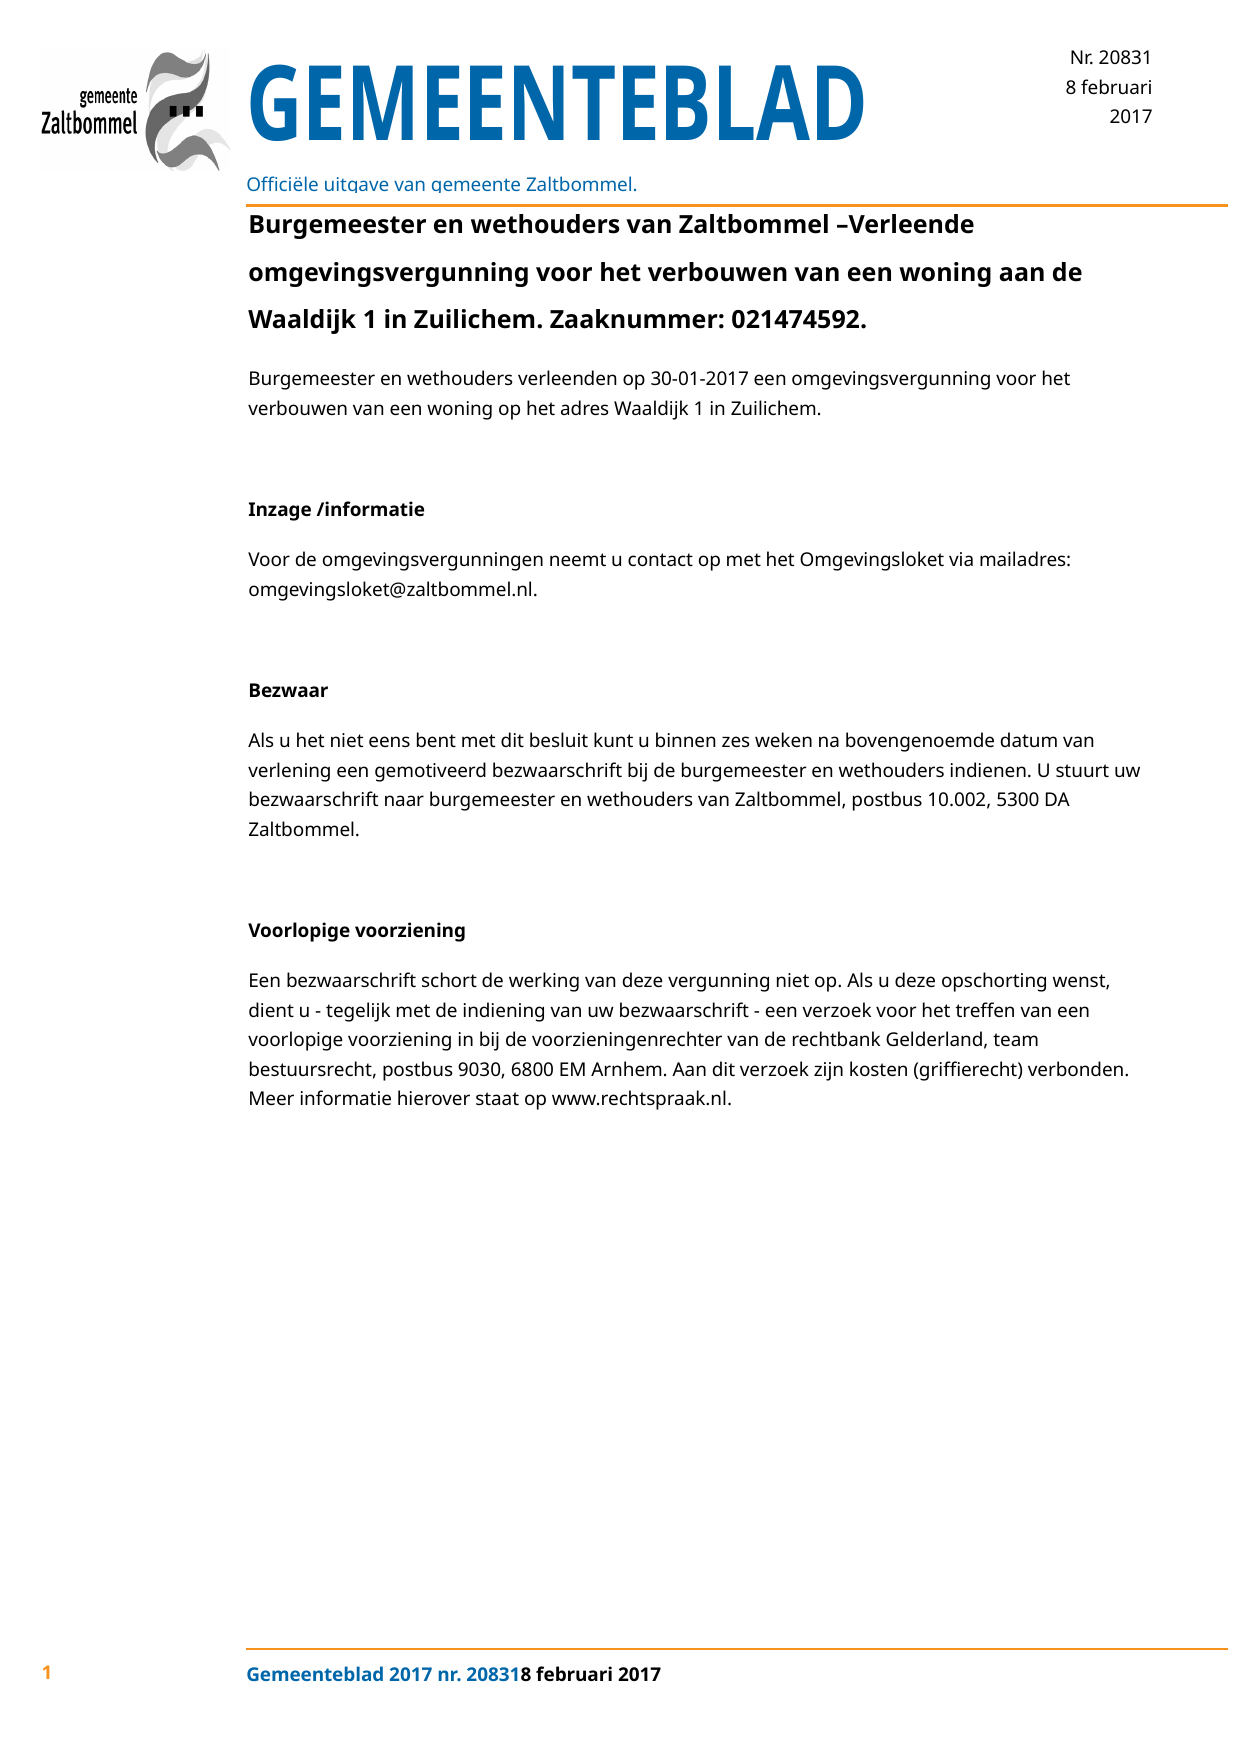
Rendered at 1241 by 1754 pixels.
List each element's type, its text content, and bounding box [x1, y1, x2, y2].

text Bezwaar [248, 677, 1152, 702]
text Een bezwaarschrift schort de werking van deze vergunning niet op. Als u deze opschorting wenst, dient u - tegelijk met de indiening van uw bezwaarschrift - een verzoek voor het treffen van een voorlopige voorziening in bij de voorzieningenrechter van de rechtbank Gelderland, team bestuursrecht, postbus 9030, 6800 EM Arnhem. Aan dit verzoek zijn kosten (griffierecht) verbonden. Meer informatie hierover staat op www.rechtspraak.nl. [248, 967, 1152, 1111]
text Burgemeester en wethouders van Zaltbommel –Verleende omgevingsvergunning voor het verbouwen van een woning aan de Waaldijk 1 in Zuilichem. Zaaknummer: 021474592. [248, 207, 1152, 336]
text Als u het niet eens bent met dit besluit kunt u binnen zes weken na bovengenoemde datum van verlening een gemotiveerd bezwaarschrift bij de burgemeester en wethouders indienen. U stuurt uw bezwaarschrift naar burgemeester en wethouders van Zaltbommel, postbus 10.002, 5300 DA Zaltbommel. [248, 727, 1152, 842]
text Burgemeester en wethouders verleenden op 30-01-2017 een omgevingsvergunning voor het verbouwen van een woning op het adres Waaldijk 1 in Zuilichem. [248, 366, 1152, 421]
text Voorlopige voorziening [248, 917, 1152, 942]
picture [41, 47, 231, 172]
text Voor de omgevingsvergunningen neemt u contact op met het Omgevingsloket via mailadres: omgevingsloket@zaltbommel.nl. [248, 546, 1152, 602]
text Inzage /informatie [248, 496, 1152, 522]
